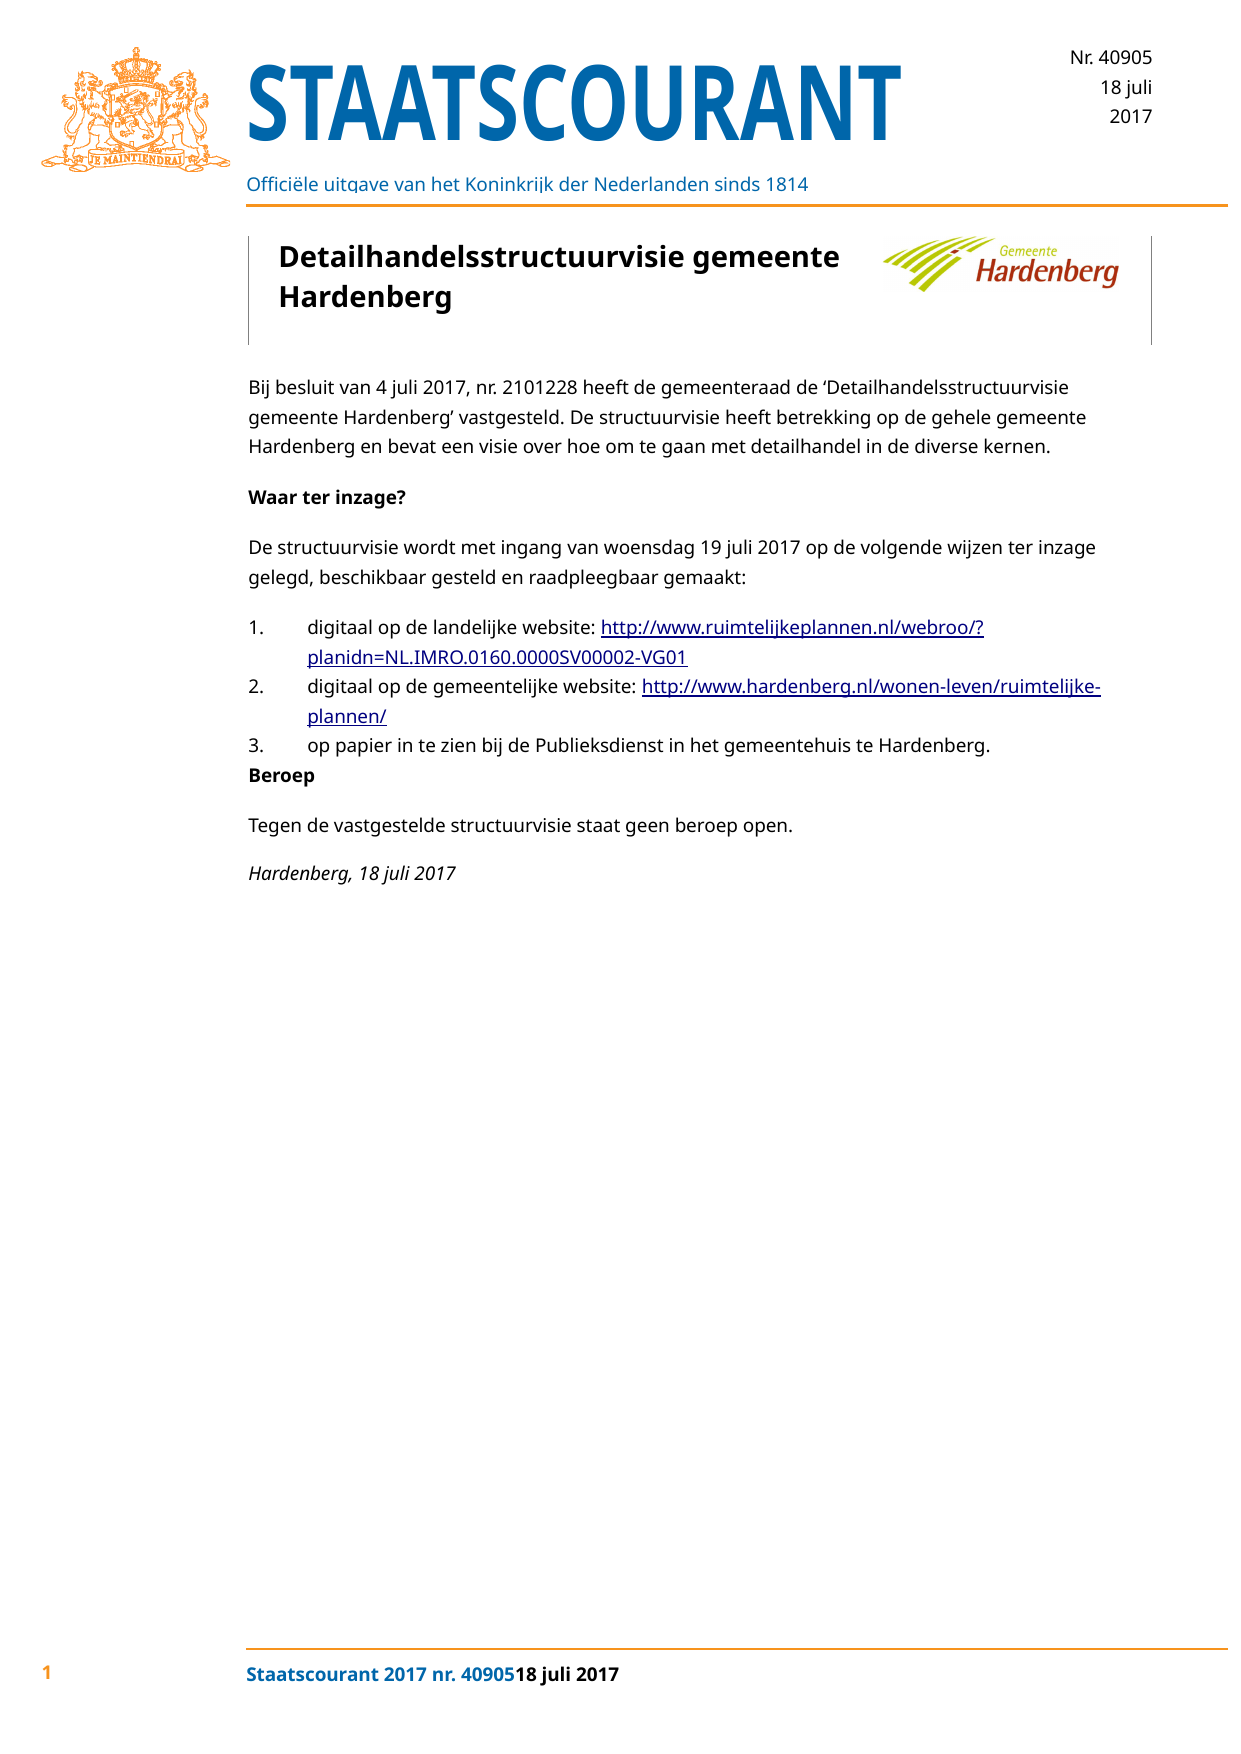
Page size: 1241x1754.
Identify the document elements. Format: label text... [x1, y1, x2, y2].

list digitaal op de gemeentelijke website: http://www.hardenberg.nl/wonen-leven/ruimtelijke-plannen/ [248, 673, 1152, 729]
text Bij besluit van 4 juli 2017, nr. 2101228 heeft de gemeenteraad de ‘Detailhandelsstructuurvisie gemeente Hardenberg’ vastgesteld. De structuurvisie heeft betrekking op de gehele gemeente Hardenberg en bevat een visie over hoe om te gaan met detailhandel in de diverse kernen. [248, 374, 1152, 459]
text Tegen de vastgestelde structuurvisie staat geen beroep open. [248, 813, 1152, 838]
picture [882, 236, 1119, 292]
text De structuurvisie wordt met ingang van woensdag 19 juli 2017 op de volgende wijzen ter inzage gelegd, beschikbaar gesteld en raadpleegbaar gemaakt: [248, 534, 1152, 589]
table_header Detailhandelsstructuurvisie gemeente Hardenberg [249, 236, 850, 345]
text Hardenberg, 18 juli 2017 [248, 860, 1152, 886]
text Beroep [248, 762, 1152, 788]
list digitaal op de landelijke website: http://www.ruimtelijkeplannen.nl/webroo/?planidn=NL.IMRO.0160.0000SV00002-VG01 [248, 614, 1152, 669]
list op papier in te zien bij de Publieksdienst in het gemeentehuis te Hardenberg. [248, 733, 1152, 758]
table_header [850, 236, 1151, 345]
text Waar ter inzage? [248, 484, 1152, 509]
picture [41, 47, 231, 172]
